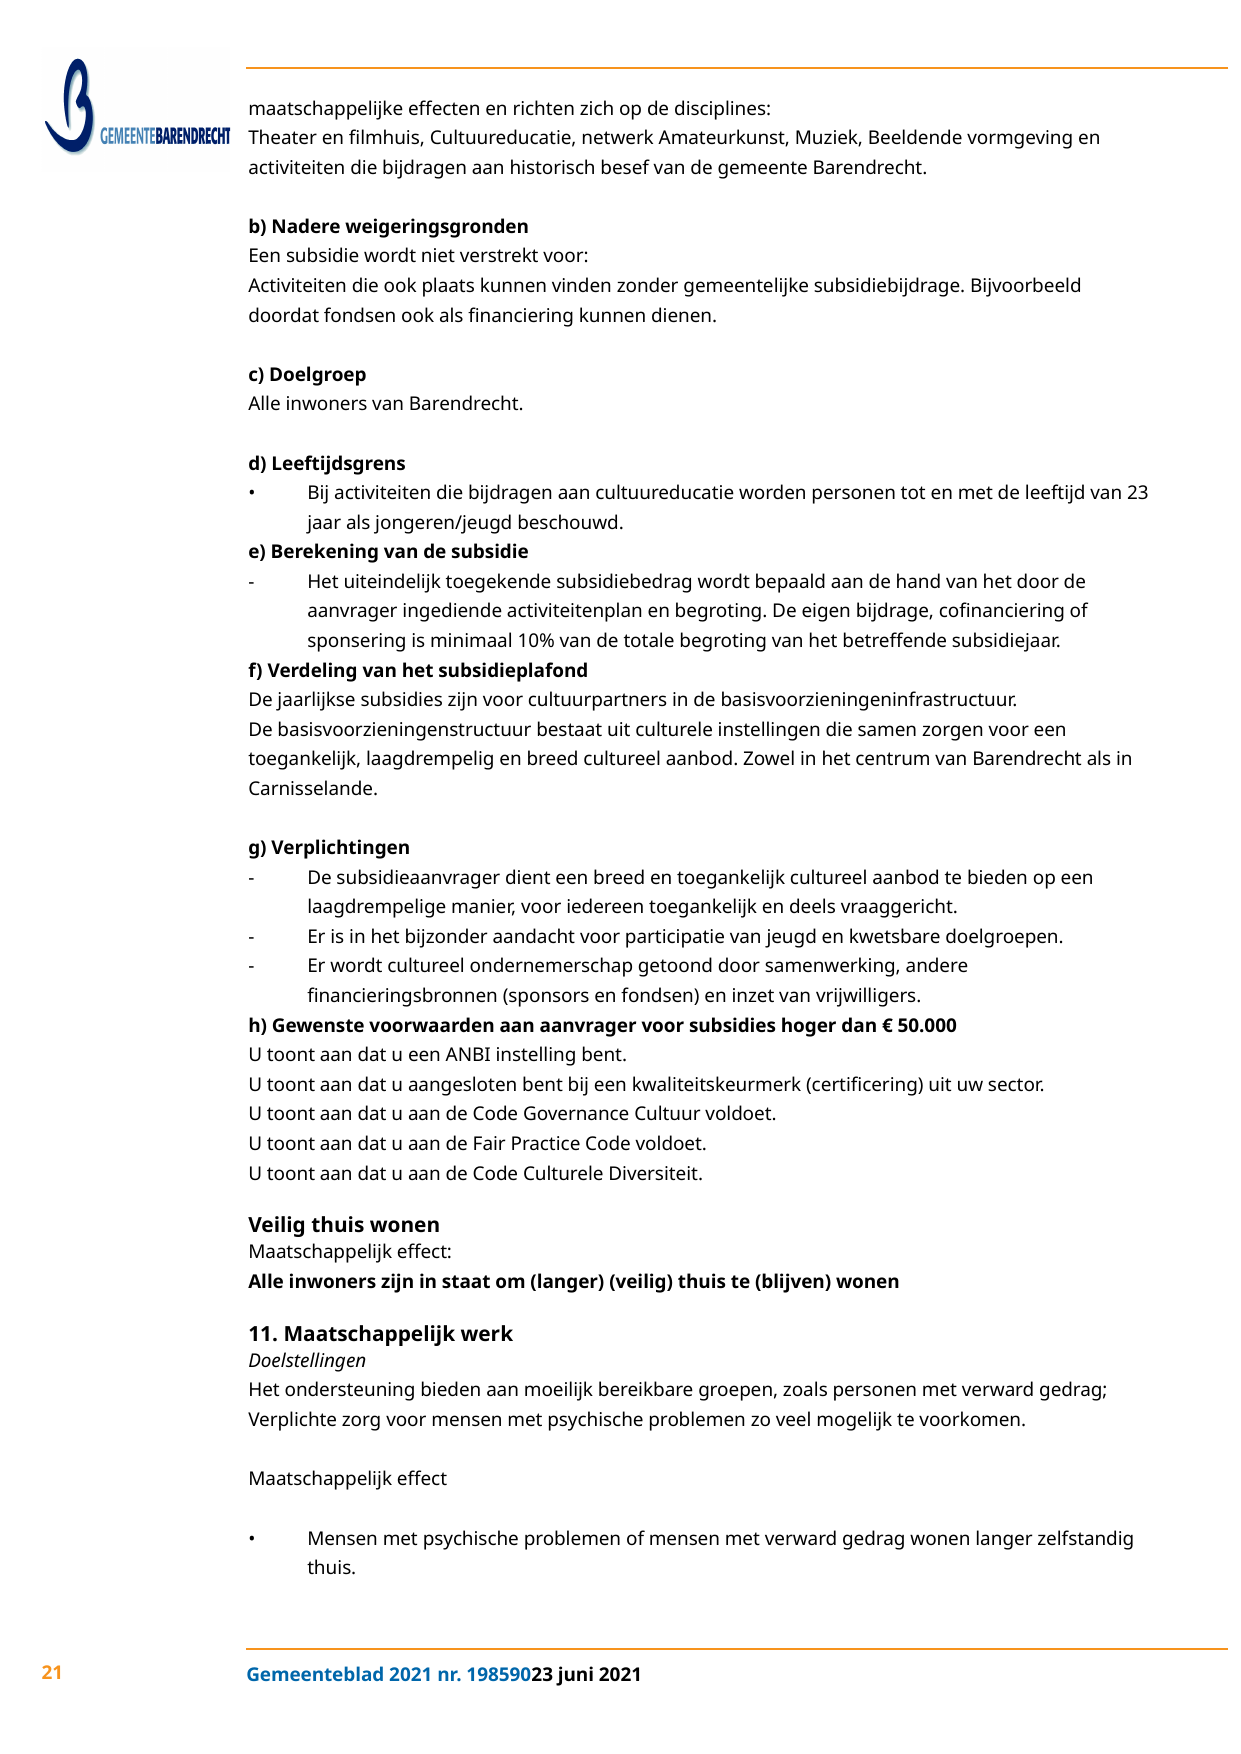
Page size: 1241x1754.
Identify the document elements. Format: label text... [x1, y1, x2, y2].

text Alle inwoners van Barendrecht. [248, 391, 1152, 416]
text De jaarlijkse subsidies zijn voor cultuurpartners in de basisvoorzieningeninfrastructuur. [248, 686, 1152, 712]
text e) Berekening van de subsidie [248, 538, 1152, 564]
text Het ondersteuning bieden aan moeilijk bereikbare groepen, zoals personen met verward gedrag; [248, 1377, 1152, 1402]
text U toont aan dat u aan de Code Governance Cultuur voldoet. [248, 1101, 1152, 1126]
text U toont aan dat u een ANBI instelling bent. [248, 1041, 1152, 1067]
list Bij activiteiten die bijdragen aan cultuureducatie worden personen tot en met de leeftijd van 23 jaar als jongeren/jeugd beschouwd. [248, 479, 1152, 535]
text Maatschappelijk effect: [248, 1239, 1152, 1264]
text U toont aan dat u aan de Fair Practice Code voldoet. [248, 1130, 1152, 1156]
text c) Doelgroep [248, 361, 1152, 387]
list Er is in het bijzonder aandacht voor participatie van jeugd en kwetsbare doelgroepen. [248, 923, 1152, 949]
text maatschappelijke effecten en richten zich op de disciplines: [248, 95, 1152, 121]
text g) Verplichtingen [248, 834, 1152, 860]
text Activiteiten die ook plaats kunnen vinden zonder gemeentelijke subsidiebijdrage. Bijvoorbeeld doordat fondsen ook als financiering kunnen dienen. [248, 272, 1152, 328]
text h) Gewenste voorwaarden aan aanvrager voor subsidies hoger dan € 50.000 [248, 1012, 1152, 1038]
text De basisvoorzieningenstructuur bestaat uit culturele instellingen die samen zorgen voor een toegankelijk, laagdrempelig en breed cultureel aanbod. Zowel in het centrum van Barendrecht als in Carnisselande. [248, 716, 1152, 801]
text f) Verdeling van het subsidieplafond [248, 657, 1152, 683]
text 11. Maatschappelijk werk [248, 1319, 1152, 1347]
list Er wordt cultureel ondernemerschap getoond door samenwerking, andere financieringsbronnen (sponsors en fondsen) en inzet van vrijwilligers. [248, 953, 1152, 1008]
list Het uiteindelijk toegekende subsidiebedrag wordt bepaald aan de hand van het door de aanvrager ingediende activiteitenplan en begroting. De eigen bijdrage, cofinanciering of sponsering is minimaal 10% van de totale begroting van het betreffende subsidiejaar. [248, 568, 1152, 653]
table_header Maatschappelijk effect Mensen met psychische problemen of mensen met verward gedrag wonen langer zelfstandig thuis. [248, 1466, 1152, 1580]
text Doelstellingen [248, 1347, 1152, 1373]
text Verplichte zorg voor mensen met psychische problemen zo veel mogelijk te voorkomen. [248, 1406, 1152, 1432]
text b) Nadere weigeringsgronden [248, 213, 1152, 239]
picture [41, 47, 231, 172]
text Veilig thuis wonen [248, 1210, 1152, 1239]
list De subsidieaanvrager dient een breed en toegankelijk cultureel aanbod te bieden op een laagdrempelige manier, voor iedereen toegankelijk en deels vraaggericht. [248, 864, 1152, 919]
text Een subsidie wordt niet verstrekt voor: [248, 243, 1152, 268]
text Alle inwoners zijn in staat om (langer) (veilig) thuis te (blijven) wonen [248, 1268, 1152, 1294]
text Theater en filmhuis, Cultuureducatie, netwerk Amateurkunst, Muziek, Beeldende vormgeving en activiteiten die bijdragen aan historisch besef van de gemeente Barendrecht. [248, 124, 1152, 180]
text d) Leeftijdsgrens [248, 450, 1152, 476]
text U toont aan dat u aan de Code Culturele Diversiteit. [248, 1160, 1152, 1186]
text U toont aan dat u aangesloten bent bij een kwaliteitskeurmerk (certificering) uit uw sector. [248, 1071, 1152, 1097]
